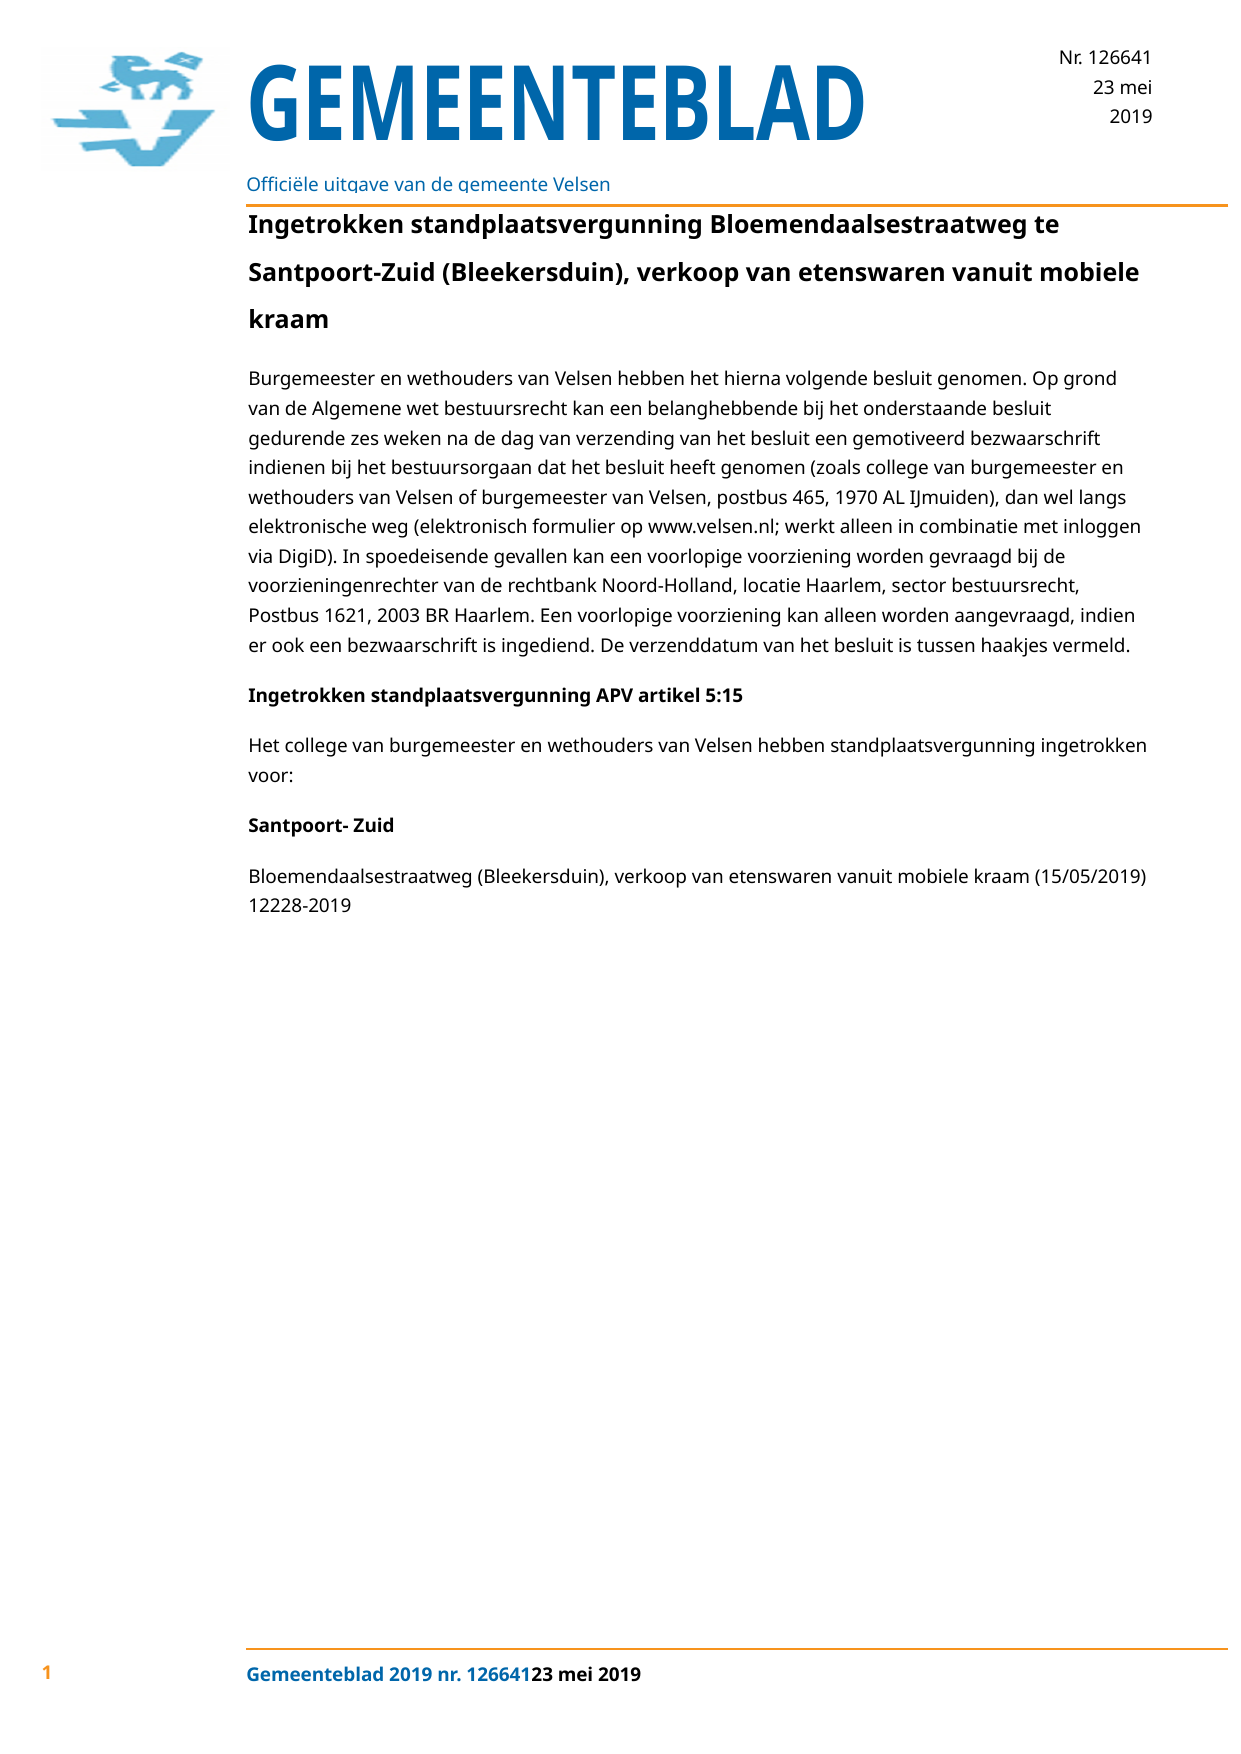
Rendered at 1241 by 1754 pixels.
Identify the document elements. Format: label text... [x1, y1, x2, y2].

text Ingetrokken standplaatsvergunning APV artikel 5:15 [248, 682, 1152, 708]
text Ingetrokken standplaatsvergunning Bloemendaalsestraatweg te Santpoort-Zuid (Bleekersduin), verkoop van etenswaren vanuit mobiele kraam [248, 207, 1152, 336]
text Santpoort- Zuid [248, 813, 1152, 838]
text Bloemendaalsestraatweg (Bleekersduin), verkoop van etenswaren vanuit mobiele kraam (15/05/2019) 12228-2019 [248, 863, 1152, 918]
picture [41, 47, 231, 172]
text Het college van burgemeester en wethouders van Velsen hebben standplaatsvergunning ingetrokken voor: [248, 733, 1152, 788]
text Burgemeester en wethouders van Velsen hebben het hierna volgende besluit genomen. Op grond van de Algemene wet bestuursrecht kan een belanghebbende bij het onderstaande besluit gedurende zes weken na de dag van verzending van het besluit een gemotiveerd bezwaarschrift indienen bij het bestuursorgaan dat het besluit heeft genomen (zoals college van burgemeester en wethouders van Velsen of burgemeester van Velsen, postbus 465, 1970 AL IJmuiden), dan wel langs elektronische weg (elektronisch formulier op www.velsen.nl; werkt alleen in combinatie met inloggen via DigiD). In spoedeisende gevallen kan een voorlopige voorziening worden gevraagd bij de voorzieningenrechter van de rechtbank Noord-Holland, locatie Haarlem, sector bestuursrecht, Postbus 1621, 2003 BR Haarlem. Een voorlopige voorziening kan alleen worden aangevraagd, indien er ook een bezwaarschrift is ingediend. De verzenddatum van het besluit is tussen haakjes vermeld. [248, 366, 1152, 657]
